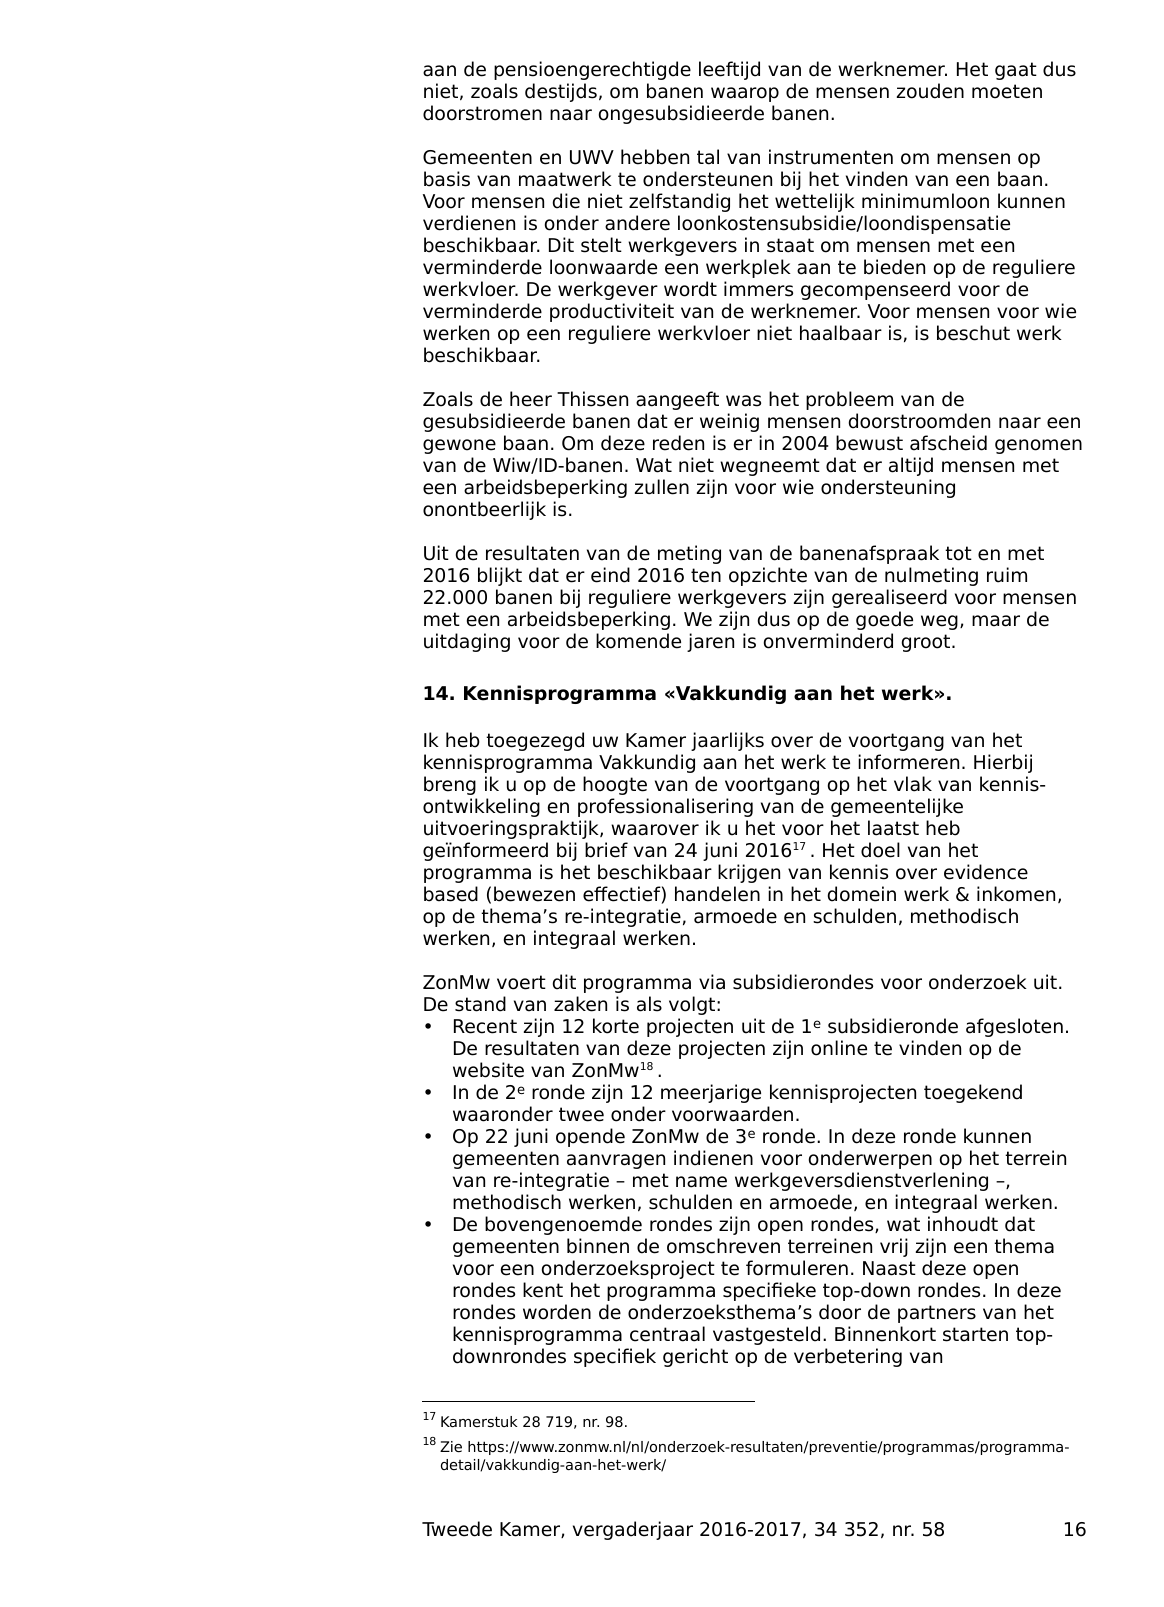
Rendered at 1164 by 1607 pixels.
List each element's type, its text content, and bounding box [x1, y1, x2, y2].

text aan de pensioengerechtigde leeftijd van de werknemer. Het gaat dus niet, zoals destijds, om banen waarop de mensen zouden moeten doorstromen naar ongesubsidieerde banen. [422, 59, 1087, 125]
text Ik heb toegezegd uw Kamer jaarlijks over de voortgang van het kennisprogramma Vakkundig aan het werk te informeren. Hierbij breng ik u op de hoogte van de voortgang op het vlak van kennis-ontwikkeling en professionalisering van de gemeentelijke uitvoeringspraktijk, waarover ik u het voor het laatst heb geïnformeerd bij brief van 24 juni 2016. Het doel van het programma is het beschikbaar krijgen van kennis over evidence based (bewezen effectief) handelen in het domein werk & inkomen, op de thema’s re-integratie, armoede en schulden, methodisch werken, en integraal werken. [422, 730, 1087, 950]
text Kamerstuk 28 719, nr. 98. [422, 1410, 1087, 1432]
text Zoals de heer Thissen aangeeft was het probleem van de gesubsidieerde banen dat er weinig mensen doorstroomden naar een gewone baan. Om deze reden is er in 2004 bewust afscheid genomen van de Wiw/ID-banen. Wat niet wegneemt dat er altijd mensen met een arbeidsbeperking zullen zijn voor wie ondersteuning onontbeerlijk is. [422, 389, 1087, 521]
text • In de 2e ronde zijn 12 meerjarige kennisprojecten toegekend waaronder twee onder voorwaarden. [422, 1082, 1087, 1126]
text Uit de resultaten van de meting van de banenafspraak tot en met 2016 blijkt dat er eind 2016 ten opzichte van de nulmeting ruim 22.000 banen bij reguliere werkgevers zijn gerealiseerd voor mensen met een arbeidsbeperking. We zijn dus op de goede weg, maar de uitdaging voor de komende jaren is onverminderd groot. [422, 543, 1087, 653]
text • Op 22 juni opende ZonMw de 3e ronde. In deze ronde kunnen gemeenten aanvragen indienen voor onderwerpen op het terrein van re-integratie – met name werkgeversdienstverlening –, methodisch werken, schulden en armoede, en integraal werken. [422, 1126, 1087, 1214]
text Zie https://www.zonmw.nl/nl/onderzoek-resultaten/preventie/programmas/programma-detail/vakkundig-aan-het-werk/ [422, 1435, 1087, 1474]
text ZonMw voert dit programma via subsidierondes voor onderzoek uit. De stand van zaken is als volgt: [422, 972, 1087, 1016]
text Gemeenten en UWV hebben tal van instrumenten om mensen op basis van maatwerk te ondersteunen bij het vinden van een baan. Voor mensen die niet zelfstandig het wettelijk minimumloon kunnen verdienen is onder andere loonkostensubsidie/loondispensatie beschikbaar. Dit stelt werkgevers in staat om mensen met een verminderde loonwaarde een werkplek aan te bieden op de reguliere werkvloer. De werkgever wordt immers gecompenseerd voor de verminderde productiviteit van de werknemer. Voor mensen voor wie werken op een reguliere werkvloer niet haalbaar is, is beschut werk beschikbaar. [422, 147, 1087, 367]
subtitle 14. Kennisprogramma «Vakkundig aan het werk». [422, 683, 1087, 705]
text • De bovengenoemde rondes zijn open rondes, wat inhoudt dat gemeenten binnen de omschreven terreinen vrij zijn een thema voor een onderzoeksproject te formuleren. Naast deze open rondes kent het programma specifieke top-down rondes. In deze rondes worden de onderzoeksthema’s door de partners van het kennisprogramma centraal vastgesteld. Binnenkort starten top-downrondes specifiek gericht op de verbetering van [422, 1214, 1087, 1368]
text • Recent zijn 12 korte projecten uit de 1e subsidieronde afgesloten. De resultaten van deze projecten zijn online te vinden op de website van ZonMw. [422, 1016, 1087, 1082]
